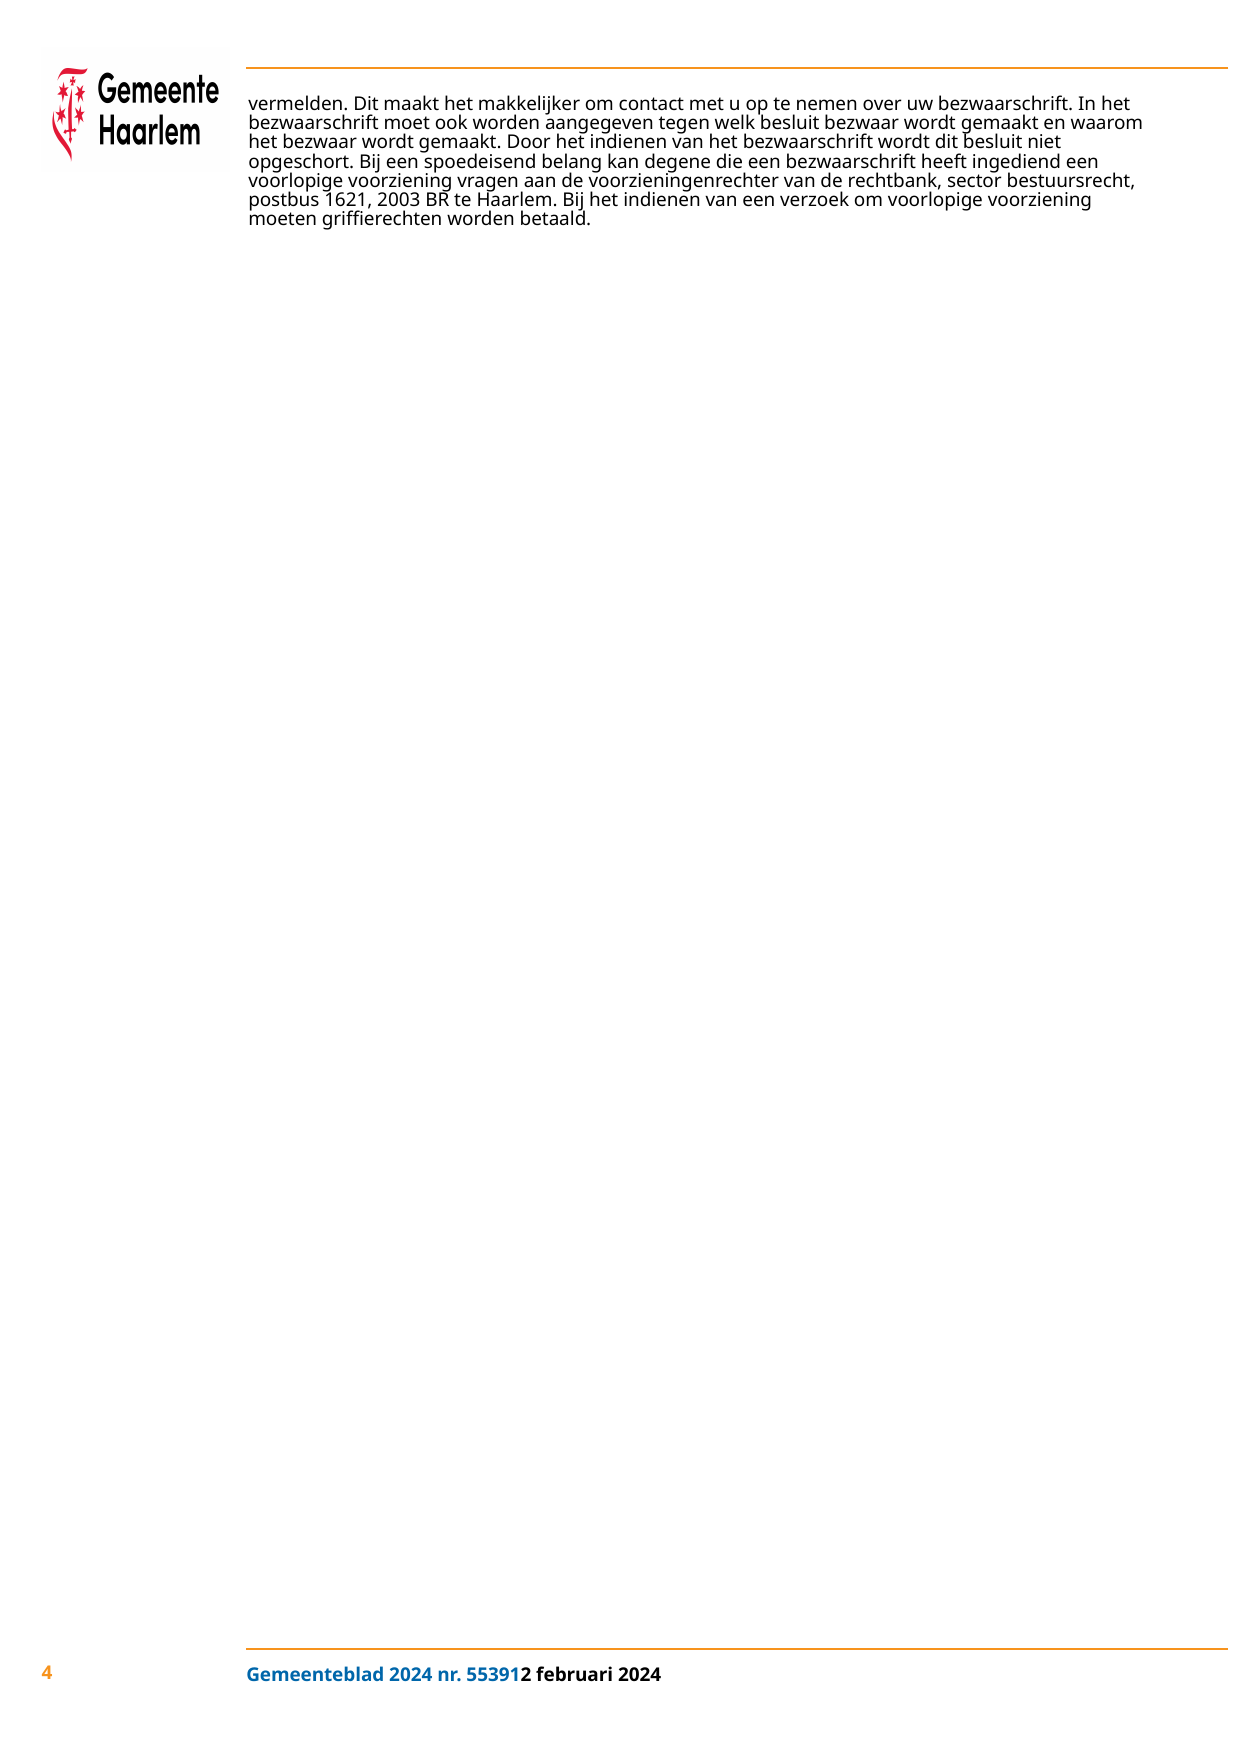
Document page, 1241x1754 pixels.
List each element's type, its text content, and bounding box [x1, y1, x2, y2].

picture [41, 47, 231, 172]
text vermelden. Dit maakt het makkelijker om contact met u op te nemen over uw bezwaarschrift. In het bezwaarschrift moet ook worden aangegeven tegen welk besluit bezwaar wordt gemaakt en waarom het bezwaar wordt gemaakt. Door het indienen van het bezwaarschrift wordt dit besluit niet opgeschort. Bij een spoedeisend belang kan degene die een bezwaarschrift heeft ingediend een voorlopige voorziening vragen aan de voorzieningenrechter van de rechtbank, sector bestuursrecht, postbus 1621, 2003 BR te Haarlem. Bij het indienen van een verzoek om voorlopige voorziening moeten griffierechten worden betaald. [248, 95, 1152, 230]
